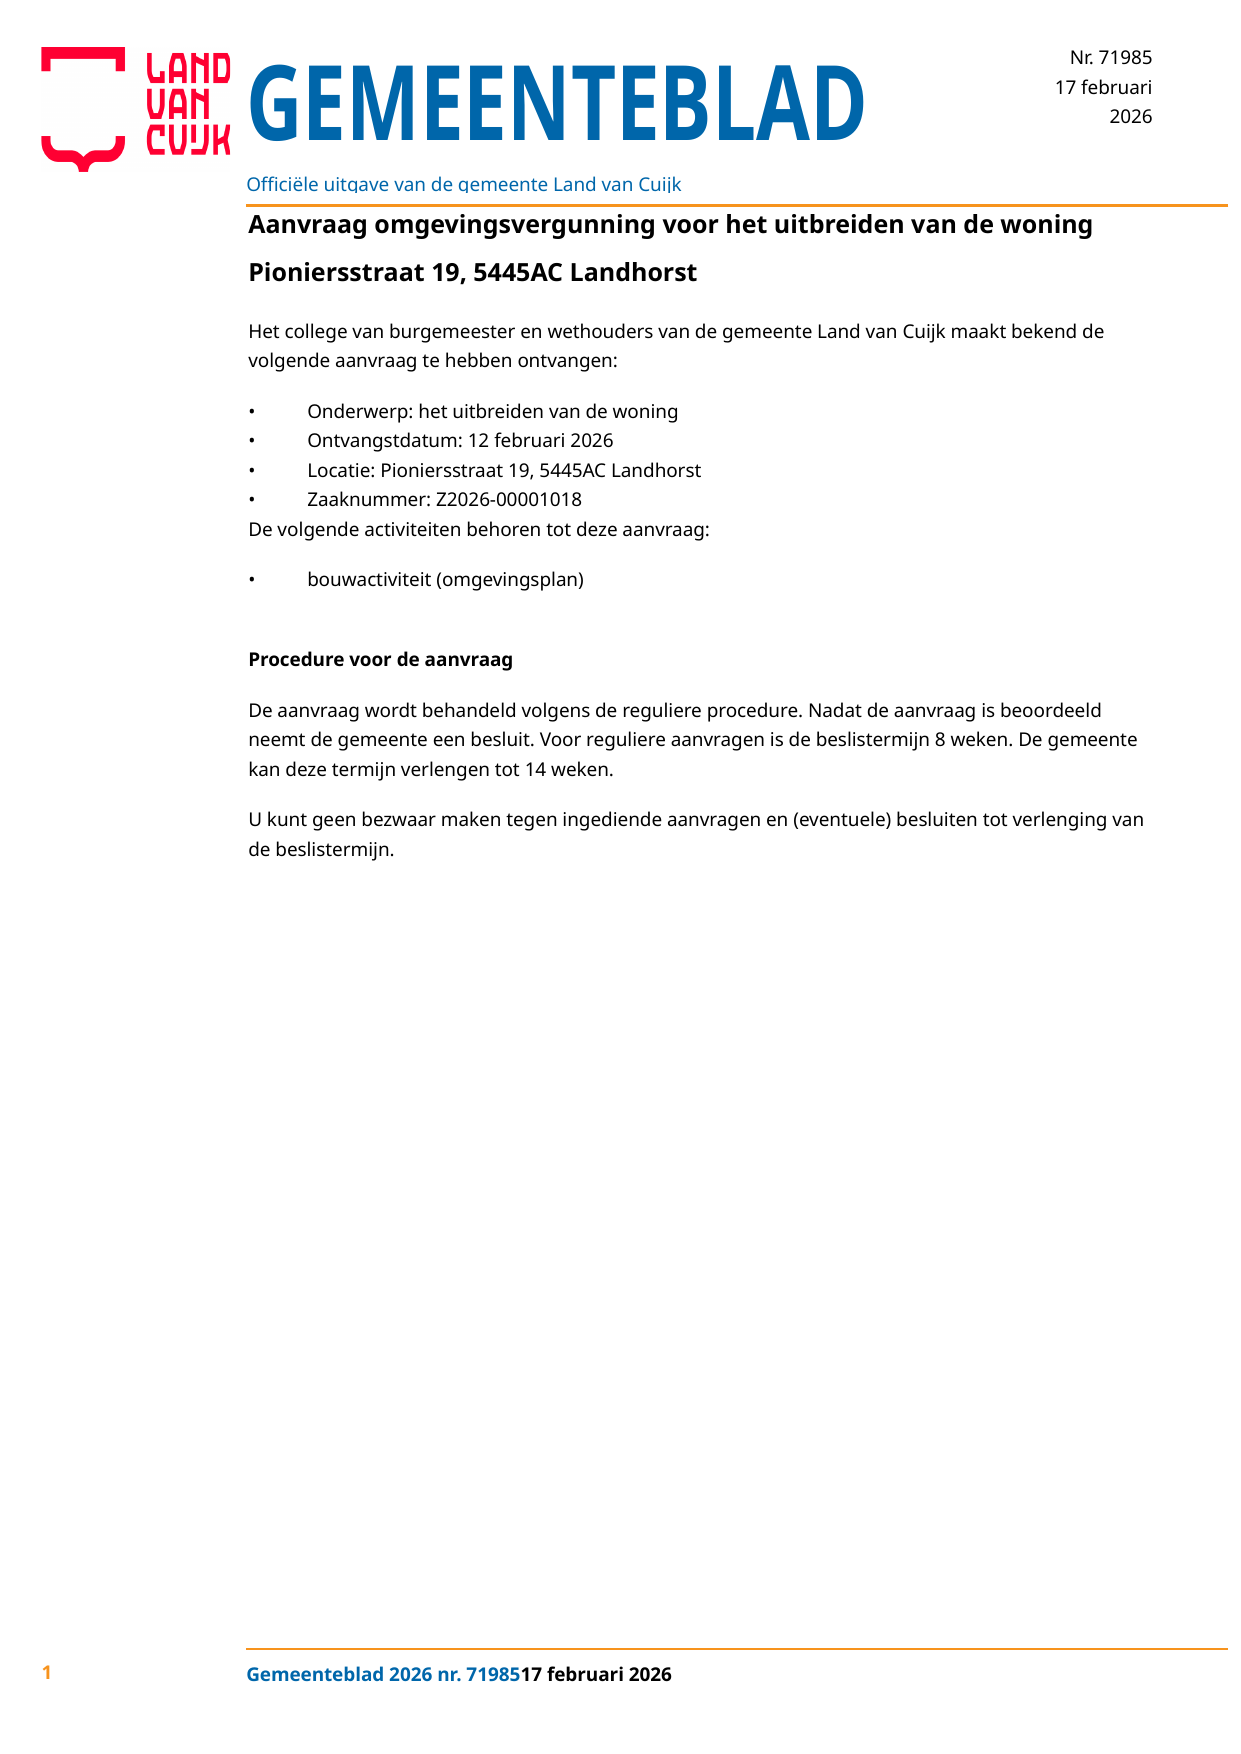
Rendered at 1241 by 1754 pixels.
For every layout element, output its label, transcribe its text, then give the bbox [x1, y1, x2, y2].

text U kunt geen bezwaar maken tegen ingediende aanvragen en (eventuele) besluiten tot verlenging van de beslistermijn. [248, 807, 1152, 862]
list Locatie: Pioniersstraat 19, 5445AC Landhorst [248, 457, 1152, 483]
text De aanvraag wordt behandeld volgens de reguliere procedure. Nadat de aanvraag is beoordeeld neemt de gemeente een besluit. Voor reguliere aanvragen is de beslistermijn 8 weken. De gemeente kan deze termijn verlengen tot 14 weken. [248, 697, 1152, 782]
list Onderwerp: het uitbreiden van de woning [248, 398, 1152, 424]
list Zaaknummer: Z2026-00001018 [248, 487, 1152, 512]
picture [41, 47, 231, 172]
text Het college van burgemeester en wethouders van de gemeente Land van Cuijk maakt bekend de volgende aanvraag te hebben ontvangen: [248, 318, 1152, 373]
text Aanvraag omgevingsvergunning voor het uitbreiden van de woning Pioniersstraat 19, 5445AC Landhorst [248, 207, 1152, 288]
list bouwactiviteit (omgevingsplan) [248, 567, 1152, 592]
text Procedure voor de aanvraag [248, 647, 1152, 672]
text De volgende activiteiten behoren tot deze aanvraag: [248, 516, 1152, 542]
list Ontvangstdatum: 12 februari 2026 [248, 427, 1152, 453]
